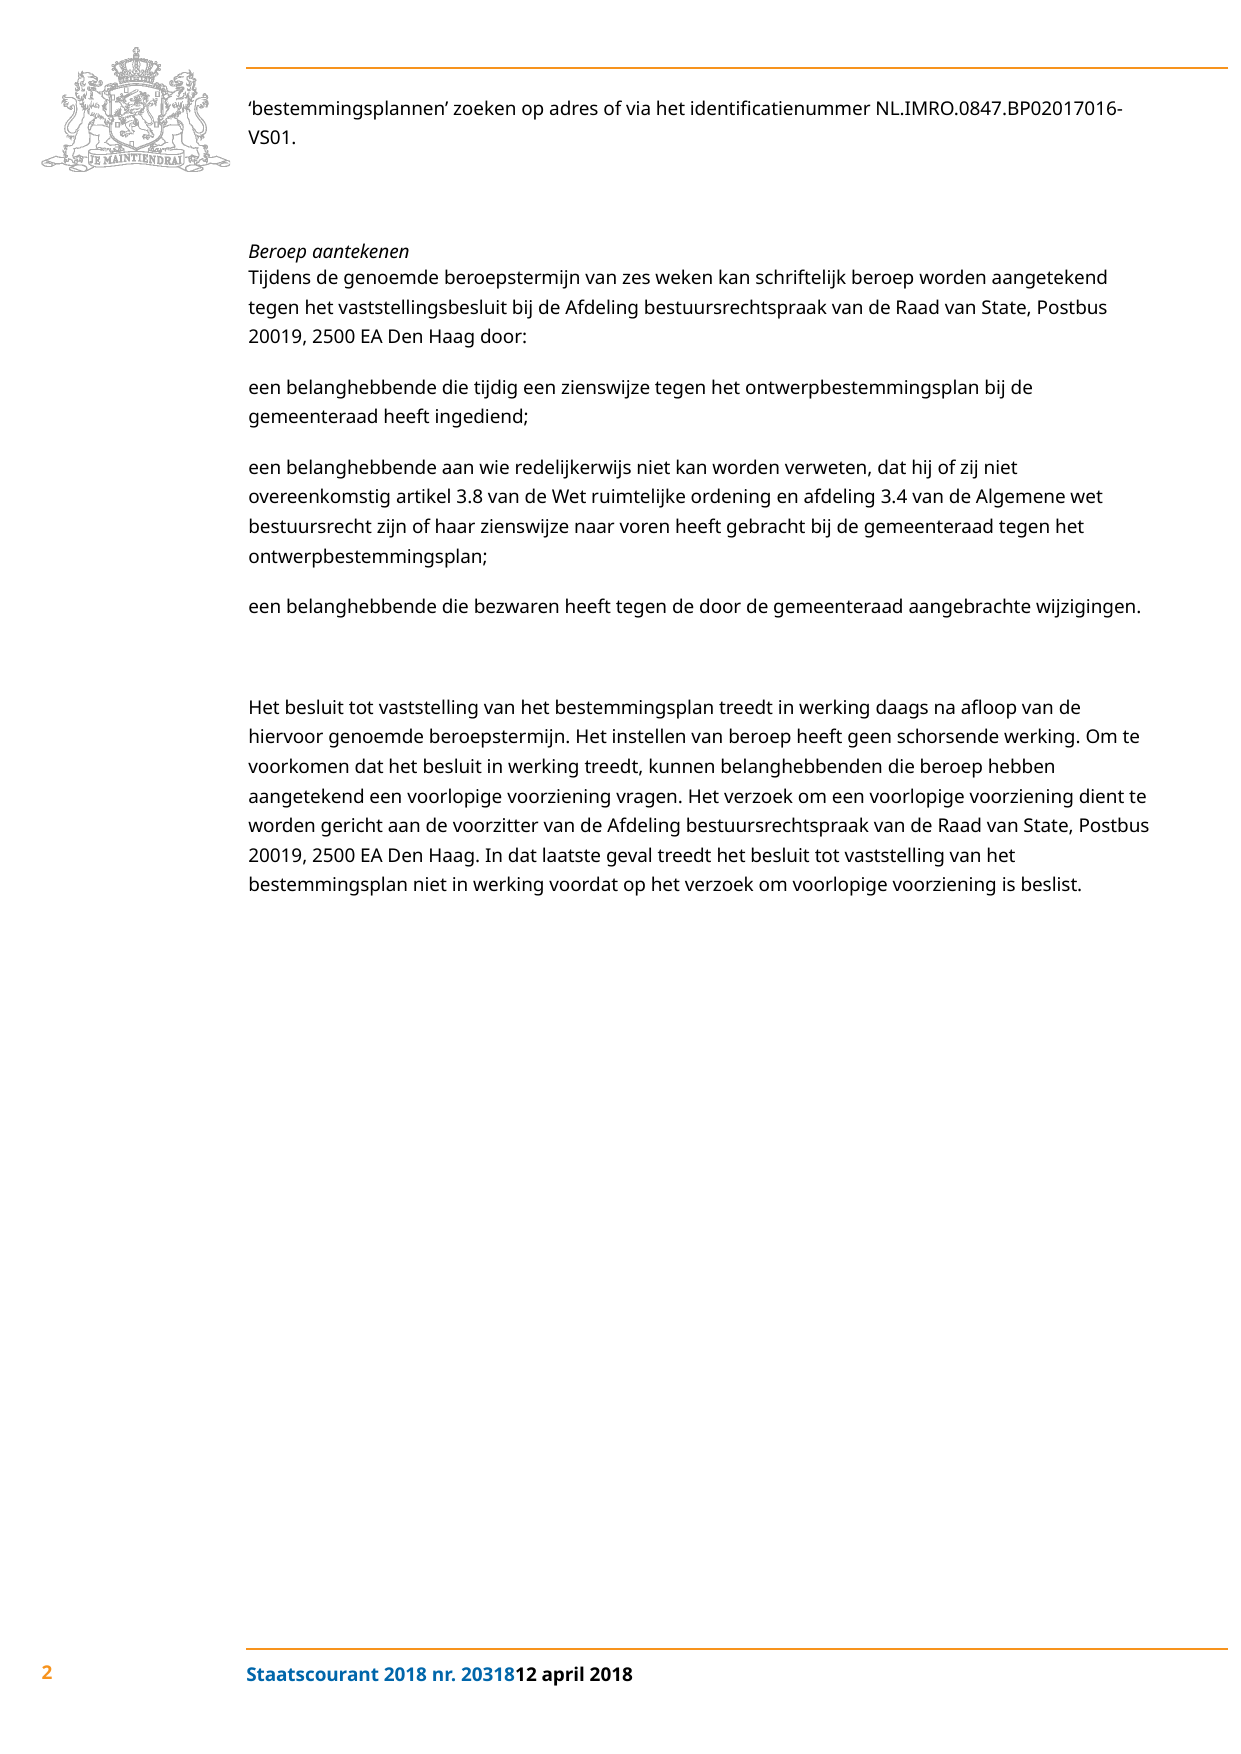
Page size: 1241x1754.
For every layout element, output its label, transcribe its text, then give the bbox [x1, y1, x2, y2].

text een belanghebbende die tijdig een zienswijze tegen het ontwerpbestemmingsplan bij de gemeenteraad heeft ingediend; [248, 374, 1152, 429]
text Tijdens de genoemde beroepstermijn van zes weken kan schriftelijk beroep worden aangetekend tegen het vaststellingsbesluit bij de Afdeling bestuursrechtspraak van de Raad van State, Postbus 20019, 2500 EA Den Haag door: [248, 264, 1152, 349]
text Het besluit tot vaststelling van het bestemmingsplan treedt in werking daags na afloop van de hiervoor genoemde beroepstermijn. Het instellen van beroep heeft geen schorsende werking. Om te voorkomen dat het besluit in werking treedt, kunnen belanghebbenden die beroep hebben aangetekend een voorlopige voorziening vragen. Het verzoek om een voorlopige voorziening dient te worden gericht aan de voorzitter van de Afdeling bestuursrechtspraak van de Raad van State, Postbus 20019, 2500 EA Den Haag. In dat laatste geval treedt het besluit tot vaststelling van het bestemmingsplan niet in werking voordat op het verzoek om voorlopige voorziening is beslist. [248, 694, 1152, 897]
picture [41, 47, 231, 172]
text een belanghebbende die bezwaren heeft tegen de door de gemeenteraad aangebrachte wijzigingen. [248, 593, 1152, 619]
text ‘bestemmingsplannen’ zoeken op adres of via het identificatienummer NL.IMRO.0847.BP02017016-VS01. [248, 95, 1152, 150]
text Beroep aantekenen [248, 239, 1152, 264]
text een belanghebbende aan wie redelijkerwijs niet kan worden verweten, dat hij of zij niet overeenkomstig artikel 3.8 van de Wet ruimtelijke ordening en afdeling 3.4 van de Algemene wet bestuursrecht zijn of haar zienswijze naar voren heeft gebracht bij de gemeenteraad tegen het ontwerpbestemmingsplan; [248, 454, 1152, 568]
